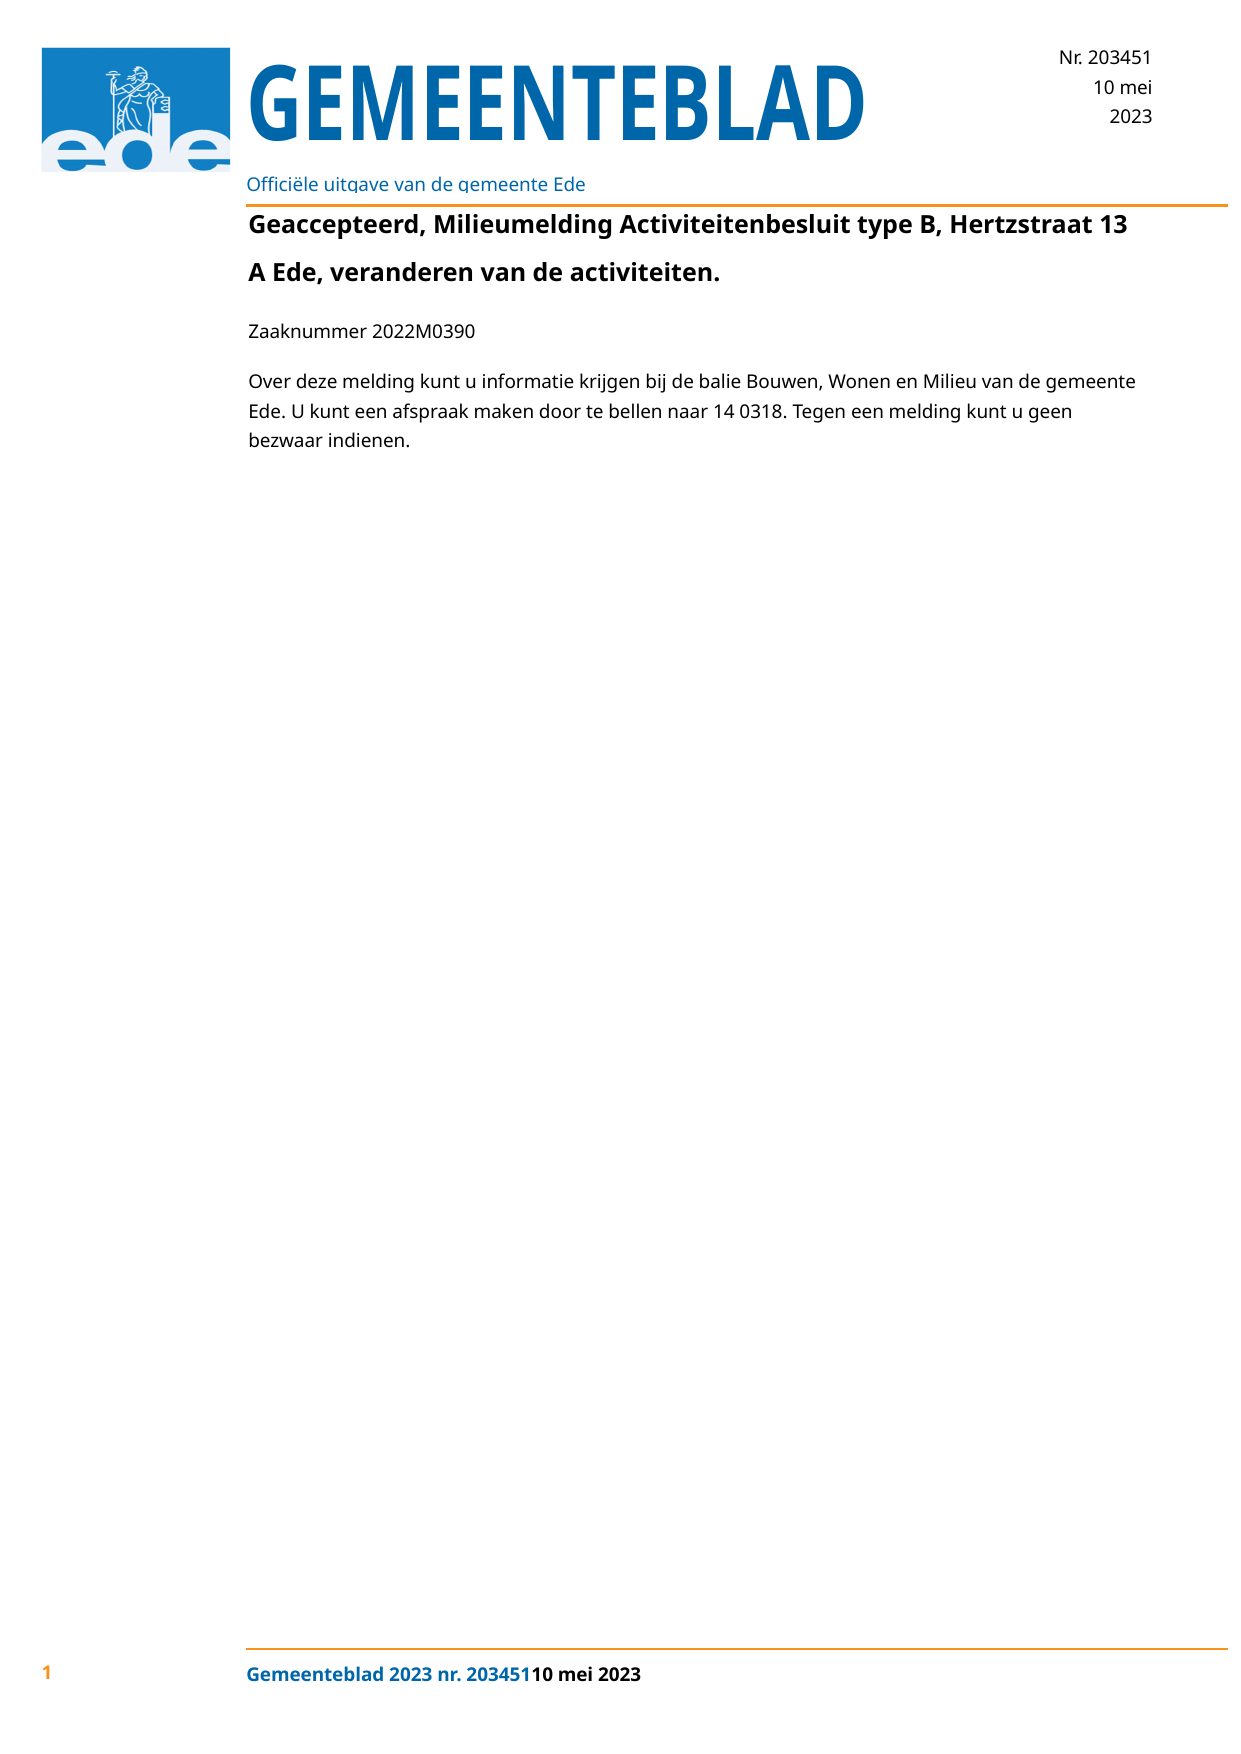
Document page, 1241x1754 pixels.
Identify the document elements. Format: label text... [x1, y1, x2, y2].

picture [41, 47, 231, 172]
text Geaccepteerd, Milieumelding Activiteitenbesluit type B, Hertzstraat 13 A Ede, veranderen van de activiteiten. [248, 207, 1152, 288]
text Zaaknummer 2022M0390 [248, 318, 1152, 344]
text Over deze melding kunt u informatie krijgen bij de balie Bouwen, Wonen en Milieu van de gemeente Ede. U kunt een afspraak maken door te bellen naar 14 0318. Tegen een melding kunt u geen bezwaar indienen. [248, 368, 1152, 453]
